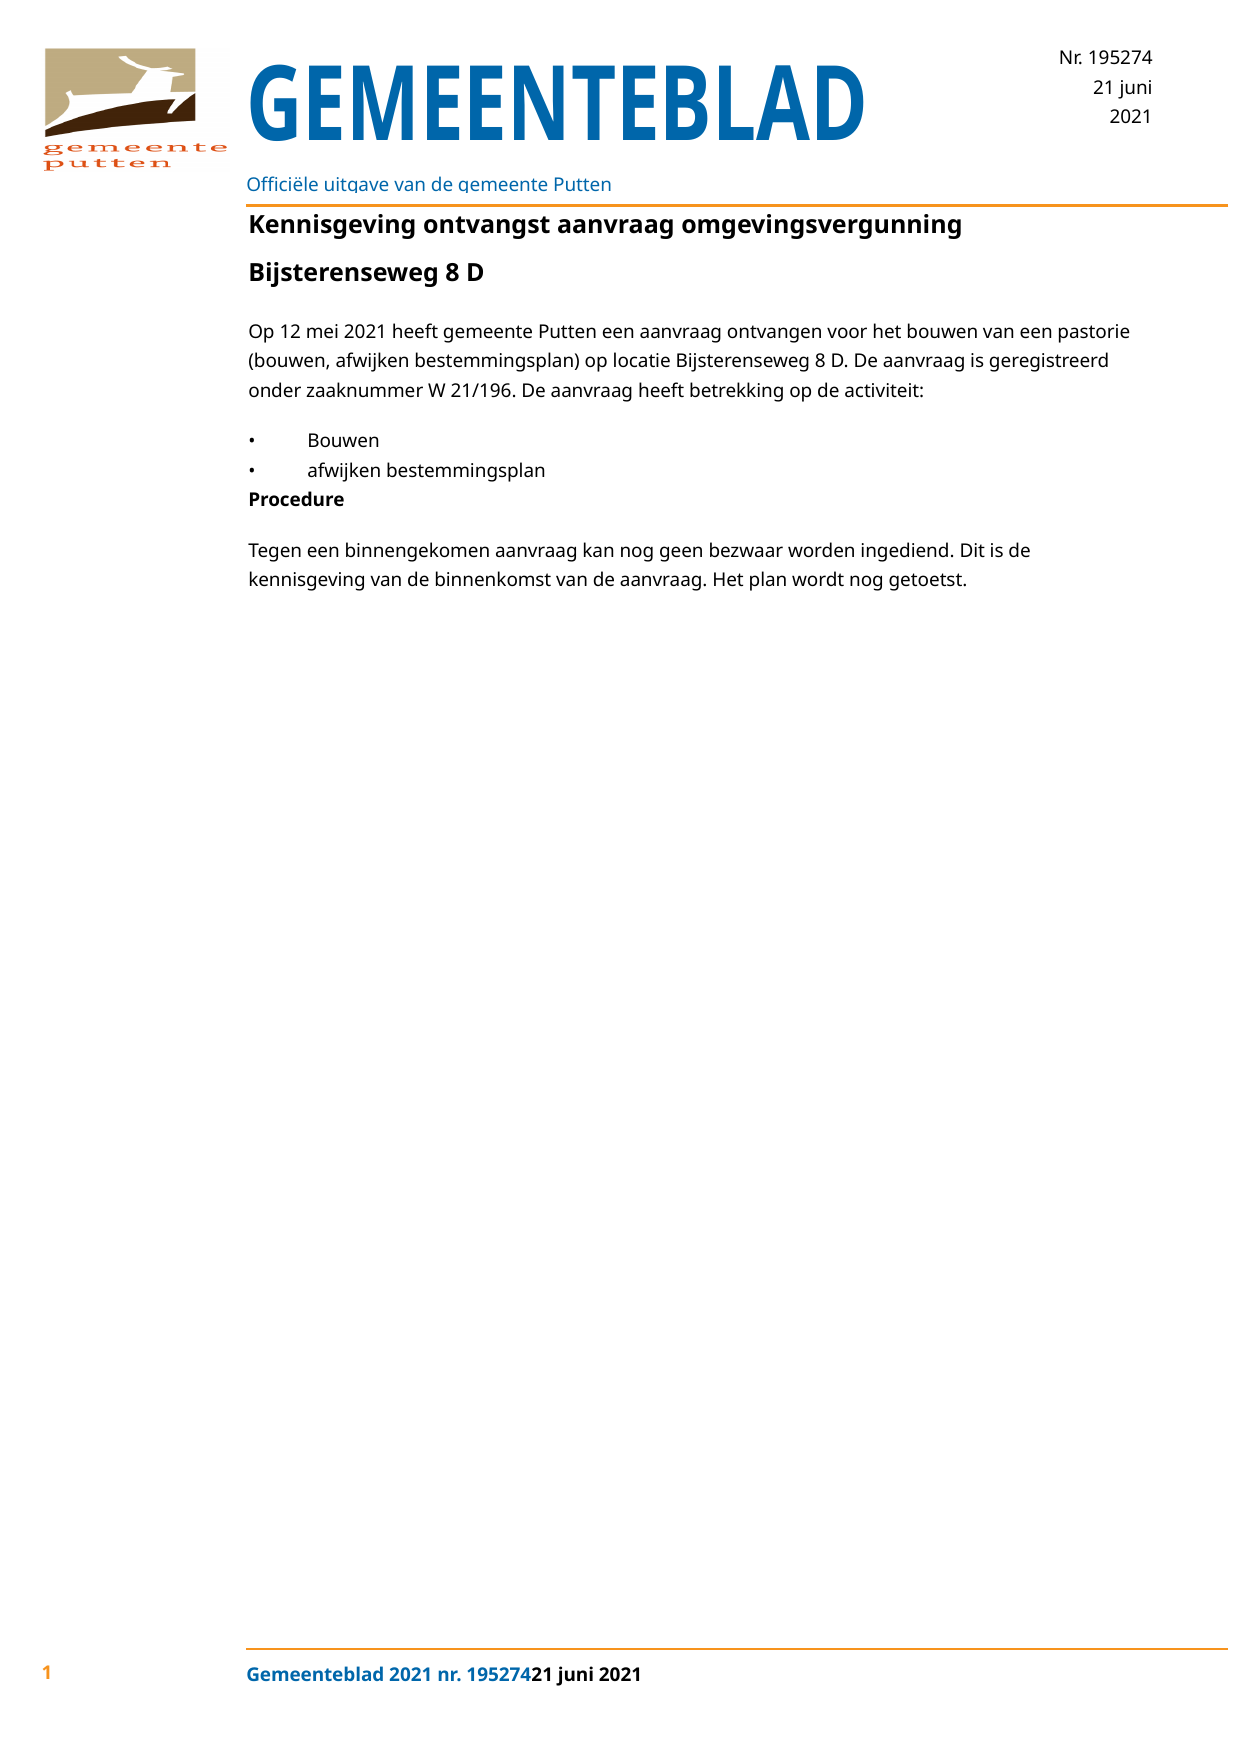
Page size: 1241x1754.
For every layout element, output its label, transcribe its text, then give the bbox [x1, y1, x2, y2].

text Tegen een binnengekomen aanvraag kan nog geen bezwaar worden ingediend. Dit is de kennisgeving van de binnenkomst van de aanvraag. Het plan wordt nog getoetst. [248, 537, 1152, 592]
list Bouwen [248, 427, 1152, 453]
picture [41, 47, 231, 172]
text Procedure [248, 487, 1152, 512]
text Op 12 mei 2021 heeft gemeente Putten een aanvraag ontvangen voor het bouwen van een pastorie (bouwen, afwijken bestemmingsplan) op locatie Bijsterenseweg 8 D. De aanvraag is geregistreerd onder zaaknummer W 21/196. De aanvraag heeft betrekking op de activiteit: [248, 318, 1152, 403]
text Kennisgeving ontvangst aanvraag omgevingsvergunning Bijsterenseweg 8 D [248, 207, 1152, 288]
list afwijken bestemmingsplan [248, 457, 1152, 483]
